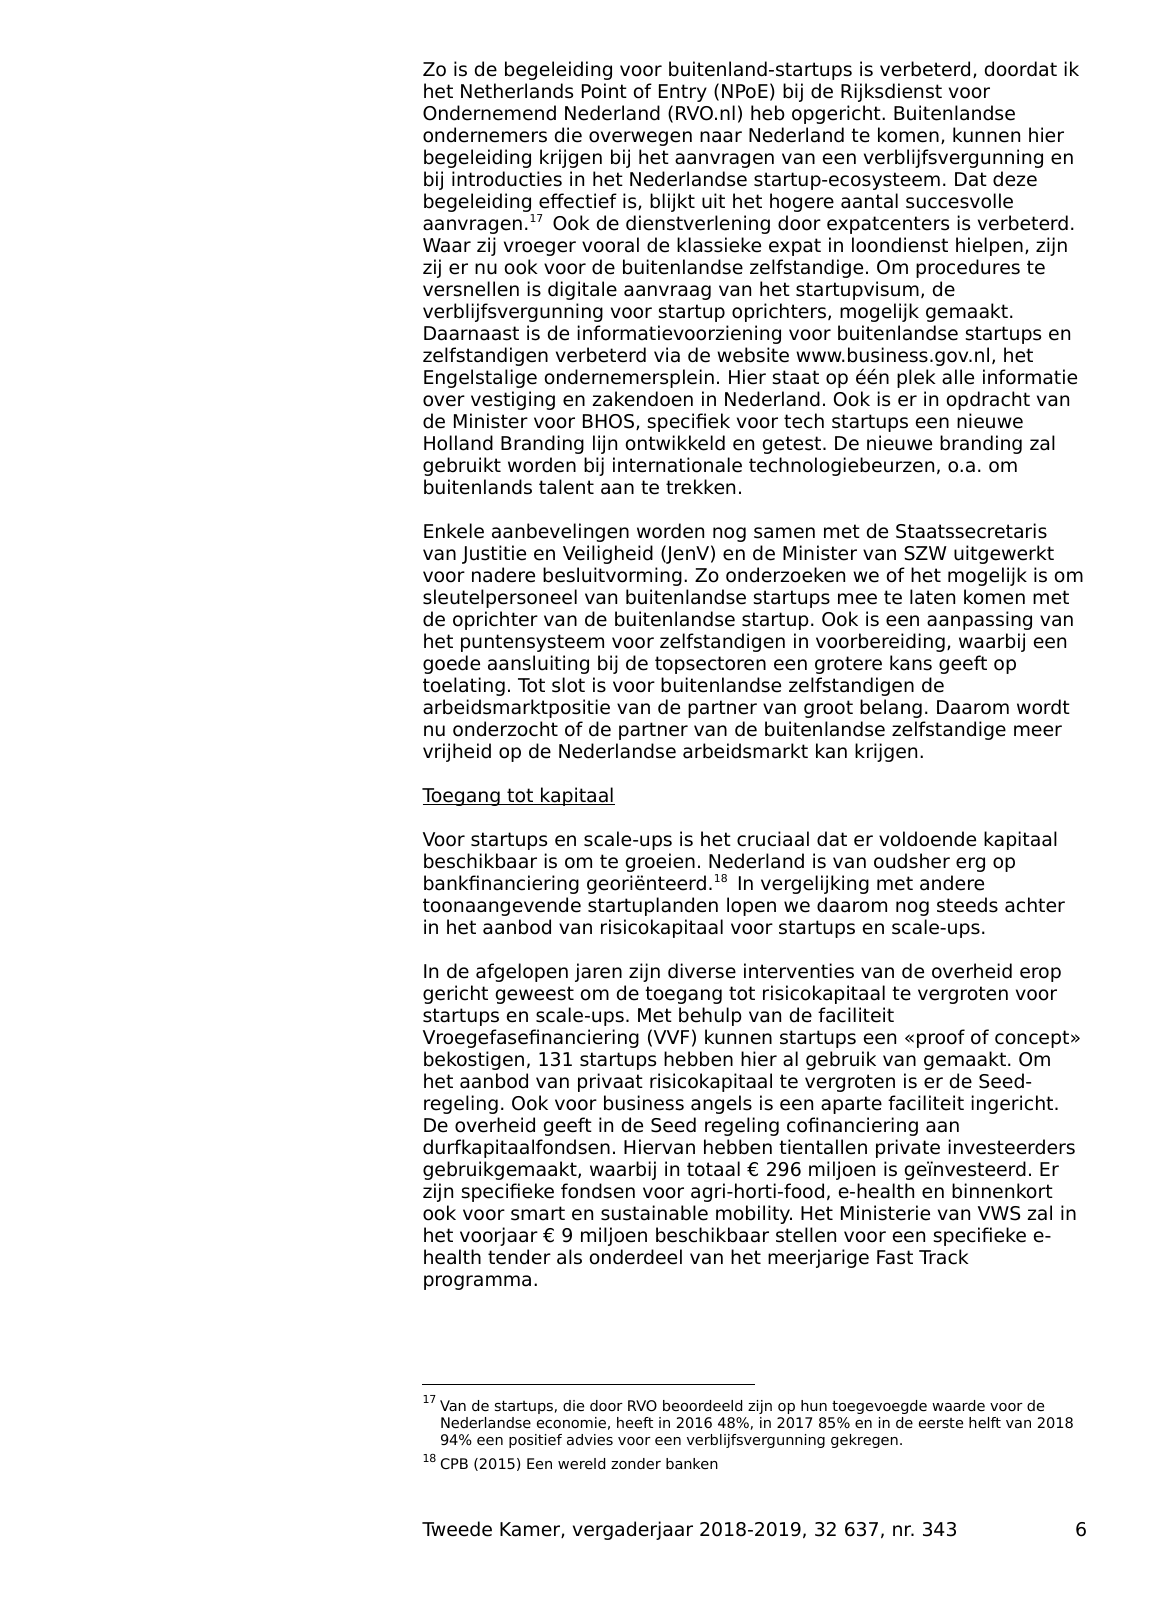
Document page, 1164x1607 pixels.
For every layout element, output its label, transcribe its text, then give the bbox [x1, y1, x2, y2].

text Voor startups en scale-ups is het cruciaal dat er voldoende kapitaal beschikbaar is om te groeien. Nederland is van oudsher erg op bankfinanciering georiënteerd. In vergelijking met andere toonaangevende startuplanden lopen we daarom nog steeds achter in het aanbod van risicokapitaal voor startups en scale-ups. [422, 829, 1087, 939]
text In de afgelopen jaren zijn diverse interventies van de overheid erop gericht geweest om de toegang tot risicokapitaal te vergroten voor startups en scale-ups. Met behulp van de faciliteit Vroegefasefinanciering (VVF) kunnen startups een «proof of concept» bekostigen, 131 startups hebben hier al gebruik van gemaakt. Om het aanbod van privaat risicokapitaal te vergroten is er de Seed-regeling. Ook voor business angels is een aparte faciliteit ingericht. De overheid geeft in de Seed regeling cofinanciering aan durfkapitaalfondsen. Hiervan hebben tientallen private investeerders gebruikgemaakt, waarbij in totaal € 296 miljoen is geïnvesteerd. Er zijn specifieke fondsen voor agri-horti-food, e-health en binnenkort ook voor smart en sustainable mobility. Het Ministerie van VWS zal in het voorjaar € 9 miljoen beschikbaar stellen voor een specifieke e-health tender als onderdeel van het meerjarige Fast Track programma. [422, 961, 1087, 1291]
text Van de startups, die door RVO beoordeeld zijn op hun toegevoegde waarde voor de Nederlandse economie, heeft in 2016 48%, in 2017 85% en in de eerste helft van 2018 94% een positief advies voor een verblijfsvergunning gekregen. [422, 1393, 1087, 1449]
text CPB (2015) Een wereld zonder banken [422, 1452, 1087, 1474]
text Zo is de begeleiding voor buitenland-startups is verbeterd, doordat ik het Netherlands Point of Entry (NPoE) bij de Rijksdienst voor Ondernemend Nederland (RVO.nl) heb opgericht. Buitenlandse ondernemers die overwegen naar Nederland te komen, kunnen hier begeleiding krijgen bij het aanvragen van een verblijfsvergunning en bij introducties in het Nederlandse startup-ecosysteem. Dat deze begeleiding effectief is, blijkt uit het hogere aantal succesvolle aanvragen. Ook de dienstverlening door expatcenters is verbeterd. Waar zij vroeger vooral de klassieke expat in loondienst hielpen, zijn zij er nu ook voor de buitenlandse zelfstandige. Om procedures te versnellen is digitale aanvraag van het startupvisum, de verblijfsvergunning voor startup oprichters, mogelijk gemaakt. Daarnaast is de informatievoorziening voor buitenlandse startups en zelfstandigen verbeterd via de website www.business.gov.nl, het Engelstalige ondernemersplein. Hier staat op één plek alle informatie over vestiging en zakendoen in Nederland. Ook is er in opdracht van de Minister voor BHOS, specifiek voor tech startups een nieuwe Holland Branding lijn ontwikkeld en getest. De nieuwe branding zal gebruikt worden bij internationale technologiebeurzen, o.a. om buitenlands talent aan te trekken. [422, 59, 1087, 499]
text Enkele aanbevelingen worden nog samen met de Staatssecretaris van Justitie en Veiligheid (JenV) en de Minister van SZW uitgewerkt voor nadere besluitvorming. Zo onderzoeken we of het mogelijk is om sleutelpersoneel van buitenlandse startups mee te laten komen met de oprichter van de buitenlandse startup. Ook is een aanpassing van het puntensysteem voor zelfstandigen in voorbereiding, waarbij een goede aansluiting bij de topsectoren een grotere kans geeft op toelating. Tot slot is voor buitenlandse zelfstandigen de arbeidsmarktpositie van de partner van groot belang. Daarom wordt nu onderzocht of de partner van de buitenlandse zelfstandige meer vrijheid op de Nederlandse arbeidsmarkt kan krijgen. [422, 521, 1087, 763]
subtitle Toegang tot kapitaal [422, 785, 1087, 807]
